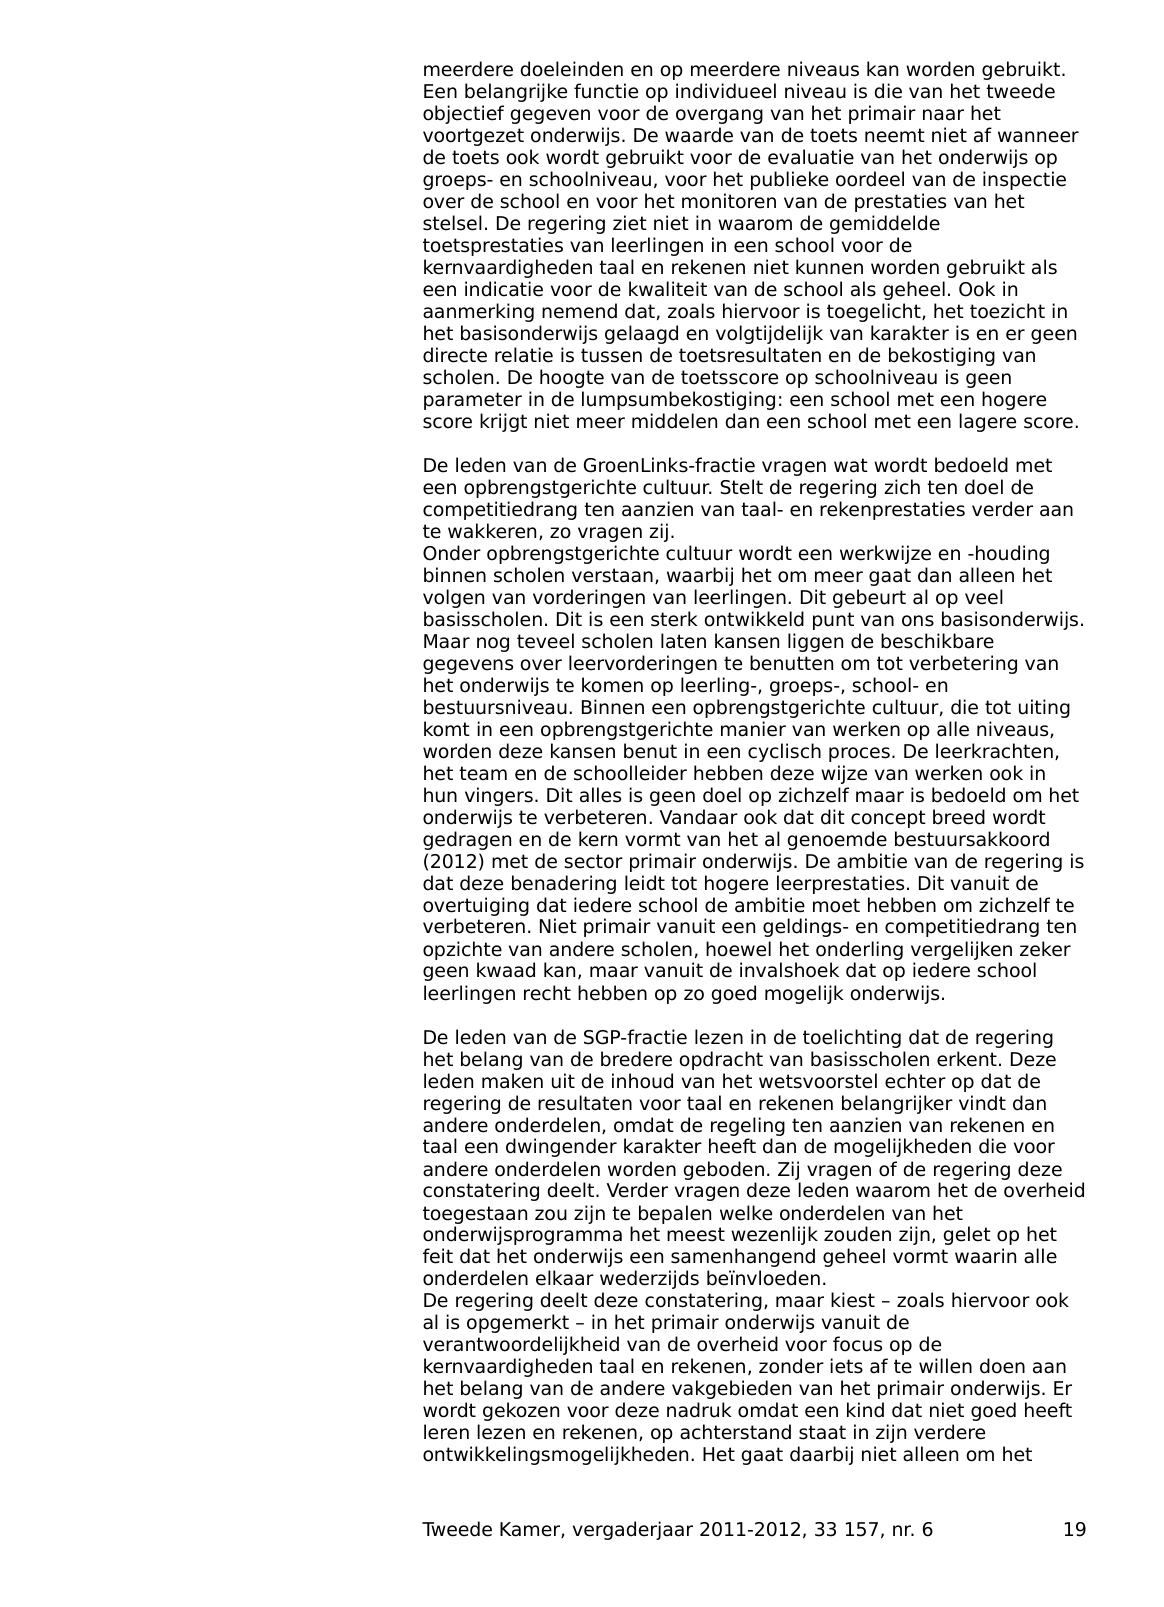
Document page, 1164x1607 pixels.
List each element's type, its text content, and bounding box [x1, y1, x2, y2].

text Onder opbrengstgerichte cultuur wordt een werkwijze en -houding binnen scholen verstaan, waarbij het om meer gaat dan alleen het volgen van vorderingen van leerlingen. Dit gebeurt al op veel basisscholen. Dit is een sterk ontwikkeld punt van ons basisonderwijs. Maar nog teveel scholen laten kansen liggen de beschikbare gegevens over leervorderingen te benutten om tot verbetering van het onderwijs te komen op leerling-, groeps-, school- en bestuursniveau. Binnen een opbrengstgerichte cultuur, die tot uiting komt in een opbrengstgerichte manier van werken op alle niveaus, worden deze kansen benut in een cyclisch proces. De leerkrachten, het team en de schoolleider hebben deze wijze van werken ook in hun vingers. Dit alles is geen doel op zichzelf maar is bedoeld om het onderwijs te verbeteren. Vandaar ook dat dit concept breed wordt gedragen en de kern vormt van het al genoemde bestuursakkoord (2012) met de sector primair onderwijs. De ambitie van de regering is dat deze benadering leidt tot hogere leerprestaties. Dit vanuit de overtuiging dat iedere school de ambitie moet hebben om zichzelf te verbeteren. Niet primair vanuit een geldings- en competitiedrang ten opzichte van andere scholen, hoewel het onderling vergelijken zeker geen kwaad kan, maar vanuit de invalshoek dat op iedere school leerlingen recht hebben op zo goed mogelijk onderwijs. [422, 543, 1087, 1004]
text De leden van de GroenLinks-fractie vragen wat wordt bedoeld met een opbrengstgerichte cultuur. Stelt de regering zich ten doel de competitiedrang ten aanzien van taal- en rekenprestaties verder aan te wakkeren, zo vragen zij. [422, 455, 1087, 543]
text meerdere doeleinden en op meerdere niveaus kan worden gebruikt. Een belangrijke functie op individueel niveau is die van het tweede objectief gegeven voor de overgang van het primair naar het voortgezet onderwijs. De waarde van de toets neemt niet af wanneer de toets ook wordt gebruikt voor de evaluatie van het onderwijs op groeps- en schoolniveau, voor het publieke oordeel van de inspectie over de school en voor het monitoren van de prestaties van het stelsel. De regering ziet niet in waarom de gemiddelde toetsprestaties van leerlingen in een school voor de kernvaardigheden taal en rekenen niet kunnen worden gebruikt als een indicatie voor de kwaliteit van de school als geheel. Ook in aanmerking nemend dat, zoals hiervoor is toegelicht, het toezicht in het basisonderwijs gelaagd en volgtijdelijk van karakter is en er geen directe relatie is tussen de toetsresultaten en de bekostiging van scholen. De hoogte van de toetsscore op schoolniveau is geen parameter in de lumpsumbekostiging: een school met een hogere score krijgt niet meer middelen dan een school met een lagere score. [422, 59, 1087, 433]
text De regering deelt deze constatering, maar kiest – zoals hiervoor ook al is opgemerkt – in het primair onderwijs vanuit de verantwoordelijkheid van de overheid voor focus op de kernvaardigheden taal en rekenen, zonder iets af te willen doen aan het belang van de andere vakgebieden van het primair onderwijs. Er wordt gekozen voor deze nadruk omdat een kind dat niet goed heeft leren lezen en rekenen, op achterstand staat in zijn verdere ontwikkelingsmogelijkheden. Het gaat daarbij niet alleen om het [422, 1290, 1087, 1466]
text De leden van de SGP-fractie lezen in de toelichting dat de regering het belang van de bredere opdracht van basisscholen erkent. Deze leden maken uit de inhoud van het wetsvoorstel echter op dat de regering de resultaten voor taal en rekenen belangrijker vindt dan andere onderdelen, omdat de regeling ten aanzien van rekenen en taal een dwingender karakter heeft dan de mogelijkheden die voor andere onderdelen worden geboden. Zij vragen of de regering deze constatering deelt. Verder vragen deze leden waarom het de overheid toegestaan zou zijn te bepalen welke onderdelen van het onderwijsprogramma het meest wezenlijk zouden zijn, gelet op het feit dat het onderwijs een samenhangend geheel vormt waarin alle onderdelen elkaar wederzijds beïnvloeden. [422, 1027, 1087, 1290]
